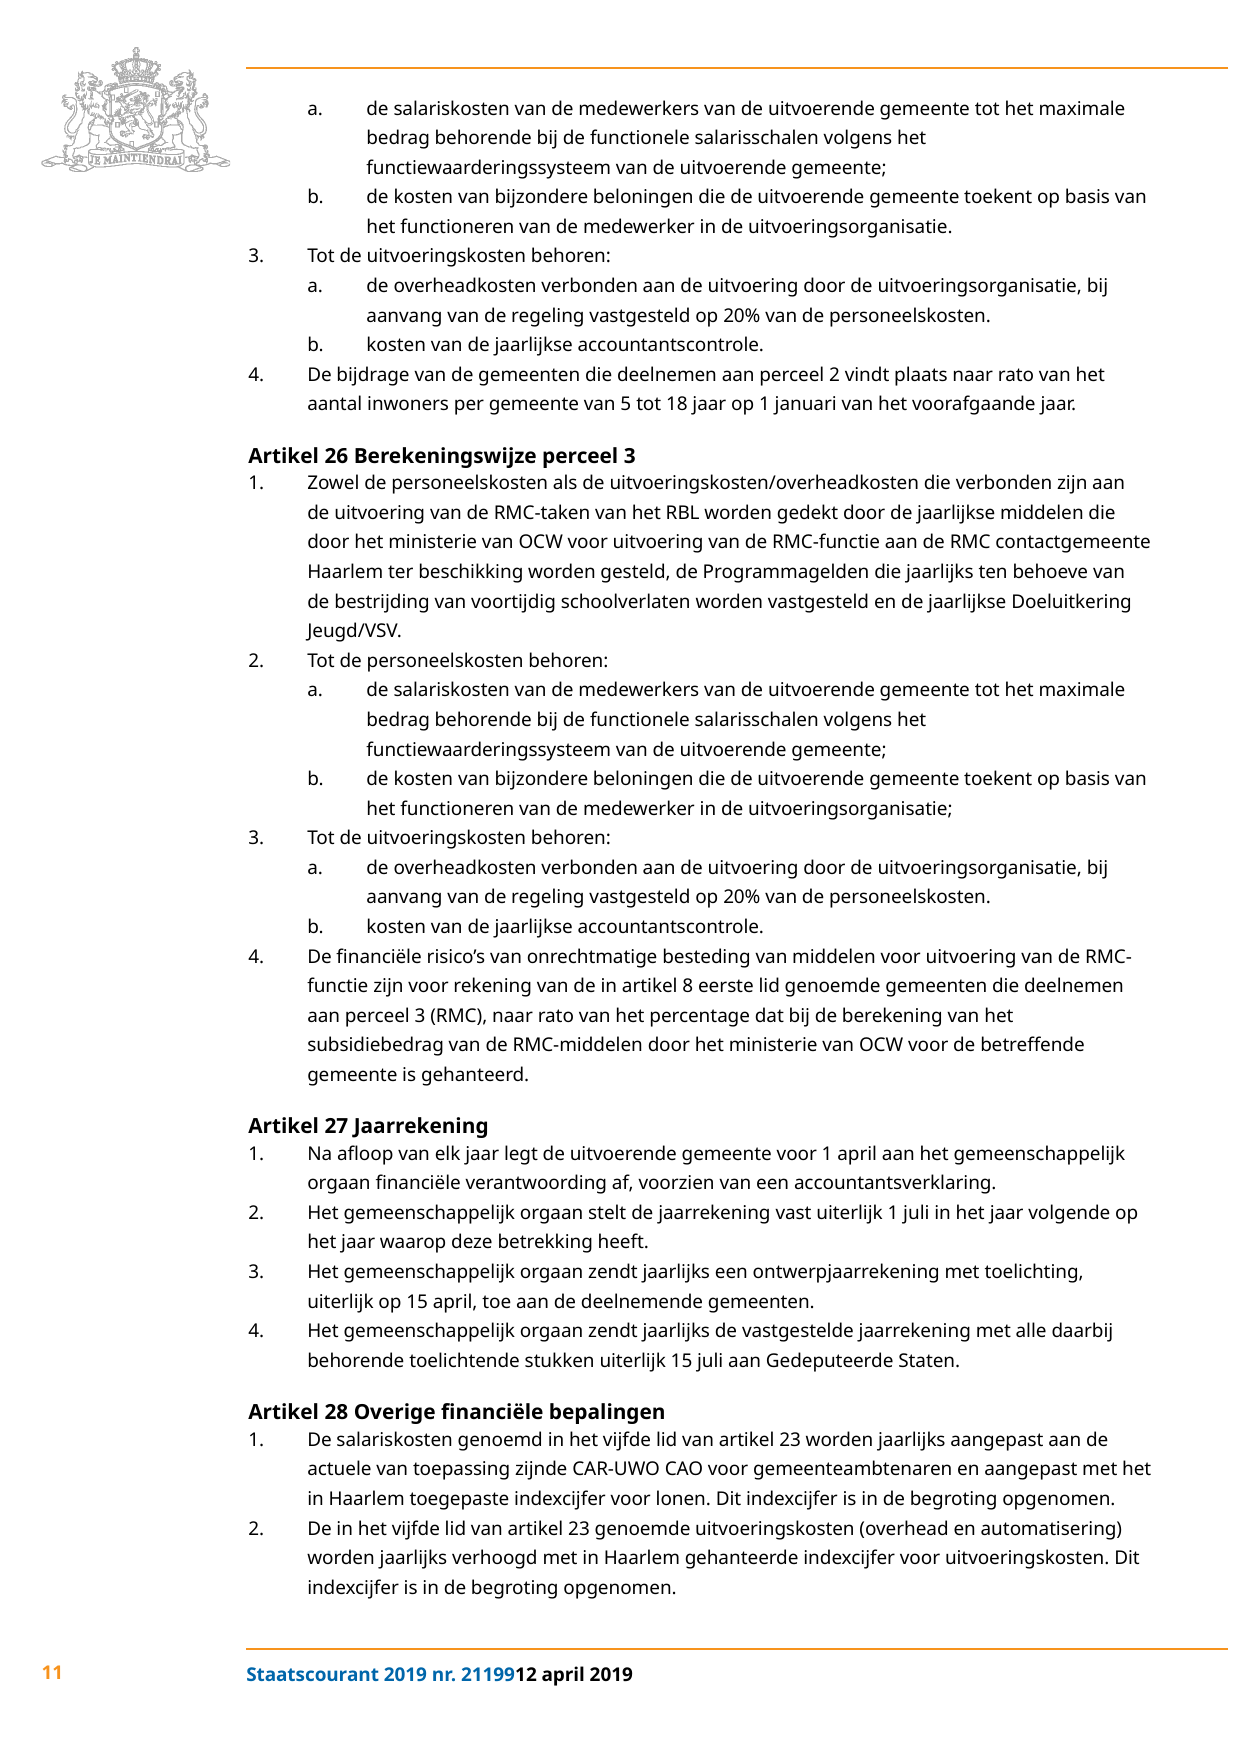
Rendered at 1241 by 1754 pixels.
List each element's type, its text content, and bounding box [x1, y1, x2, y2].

list de overheadkosten verbonden aan de uitvoering door de uitvoeringsorganisatie, bij aanvang van de regeling vastgesteld op 20% van de personeelskosten. [307, 854, 1152, 909]
list Tot de personeelskosten behoren: [248, 647, 1152, 673]
picture [41, 47, 231, 172]
list de salariskosten van de medewerkers van de uitvoerende gemeente tot het maximale bedrag behorende bij de functionele salarisschalen volgens het functiewaarderingssysteem van de uitvoerende gemeente; [307, 677, 1152, 761]
list kosten van de jaarlijkse accountantscontrole. [307, 913, 1152, 939]
list de kosten van bijzondere beloningen die de uitvoerende gemeente toekent op basis van het functioneren van de medewerker in de uitvoeringsorganisatie; [307, 765, 1152, 821]
list de kosten van bijzondere beloningen die de uitvoerende gemeente toekent op basis van het functioneren van de medewerker in de uitvoeringsorganisatie. [307, 183, 1152, 239]
list kosten van de jaarlijkse accountantscontrole. [307, 331, 1152, 357]
list De in het vijfde lid van artikel 23 genoemde uitvoeringskosten (overhead en automatisering) worden jaarlijks verhoogd met in Haarlem gehanteerde indexcijfer voor uitvoeringskosten. Dit indexcijfer is in de begroting opgenomen. [248, 1515, 1152, 1599]
text Artikel 26 Berekeningswijze perceel 3 [248, 441, 1152, 469]
list de salariskosten van de medewerkers van de uitvoerende gemeente tot het maximale bedrag behorende bij de functionele salarisschalen volgens het functiewaarderingssysteem van de uitvoerende gemeente; [307, 95, 1152, 180]
list Zowel de personeelskosten als de uitvoeringskosten/overheadkosten die verbonden zijn aan de uitvoering van de RMC-taken van het RBL worden gedekt door de jaarlijkse middelen die door het ministerie van OCW voor uitvoering van de RMC-functie aan de RMC contactgemeente Haarlem ter beschikking worden gesteld, de Programmagelden die jaarlijks ten behoeve van de bestrijding van voortijdig schoolverlaten worden vastgesteld en de jaarlijkse Doeluitkering Jeugd/VSV. [248, 469, 1152, 643]
list Na afloop van elk jaar legt de uitvoerende gemeente voor 1 april aan het gemeenschappelijk orgaan financiële verantwoording af, voorzien van een accountantsverklaring. [248, 1140, 1152, 1195]
text Artikel 28 Overige financiële bepalingen [248, 1397, 1152, 1426]
list de overheadkosten verbonden aan de uitvoering door de uitvoeringsorganisatie, bij aanvang van de regeling vastgesteld op 20% van de personeelskosten. [307, 272, 1152, 328]
list Tot de uitvoeringskosten behoren: [248, 824, 1152, 850]
list De bijdrage van de gemeenten die deelnemen aan perceel 2 vindt plaats naar rato van het aantal inwoners per gemeente van 5 tot 18 jaar op 1 januari van het voorafgaande jaar. [248, 361, 1152, 416]
list Het gemeenschappelijk orgaan stelt de jaarrekening vast uiterlijk 1 juli in het jaar volgende op het jaar waarop deze betrekking heeft. [248, 1199, 1152, 1254]
list Het gemeenschappelijk orgaan zendt jaarlijks de vastgestelde jaarrekening met alle daarbij behorende toelichtende stukken uiterlijk 15 juli aan Gedeputeerde Staten. [248, 1317, 1152, 1373]
list Het gemeenschappelijk orgaan zendt jaarlijks een ontwerpjaarrekening met toelichting, uiterlijk op 15 april, toe aan de deelnemende gemeenten. [248, 1258, 1152, 1314]
list De financiële risico’s van onrechtmatige besteding van middelen voor uitvoering van de RMC-functie zijn voor rekening van de in artikel 8 eerste lid genoemde gemeenten die deelnemen aan perceel 3 (RMC), naar rato van het percentage dat bij de berekening van het subsidiebedrag van de RMC-middelen door het ministerie van OCW voor de betreffende gemeente is gehanteerd. [248, 943, 1152, 1087]
list De salariskosten genoemd in het vijfde lid van artikel 23 worden jaarlijks aangepast aan de actuele van toepassing zijnde CAR-UWO CAO voor gemeenteambtenaren en aangepast met het in Haarlem toegepaste indexcijfer voor lonen. Dit indexcijfer is in de begroting opgenomen. [248, 1426, 1152, 1511]
list Tot de uitvoeringskosten behoren: [248, 243, 1152, 268]
text Artikel 27 Jaarrekening [248, 1112, 1152, 1140]
